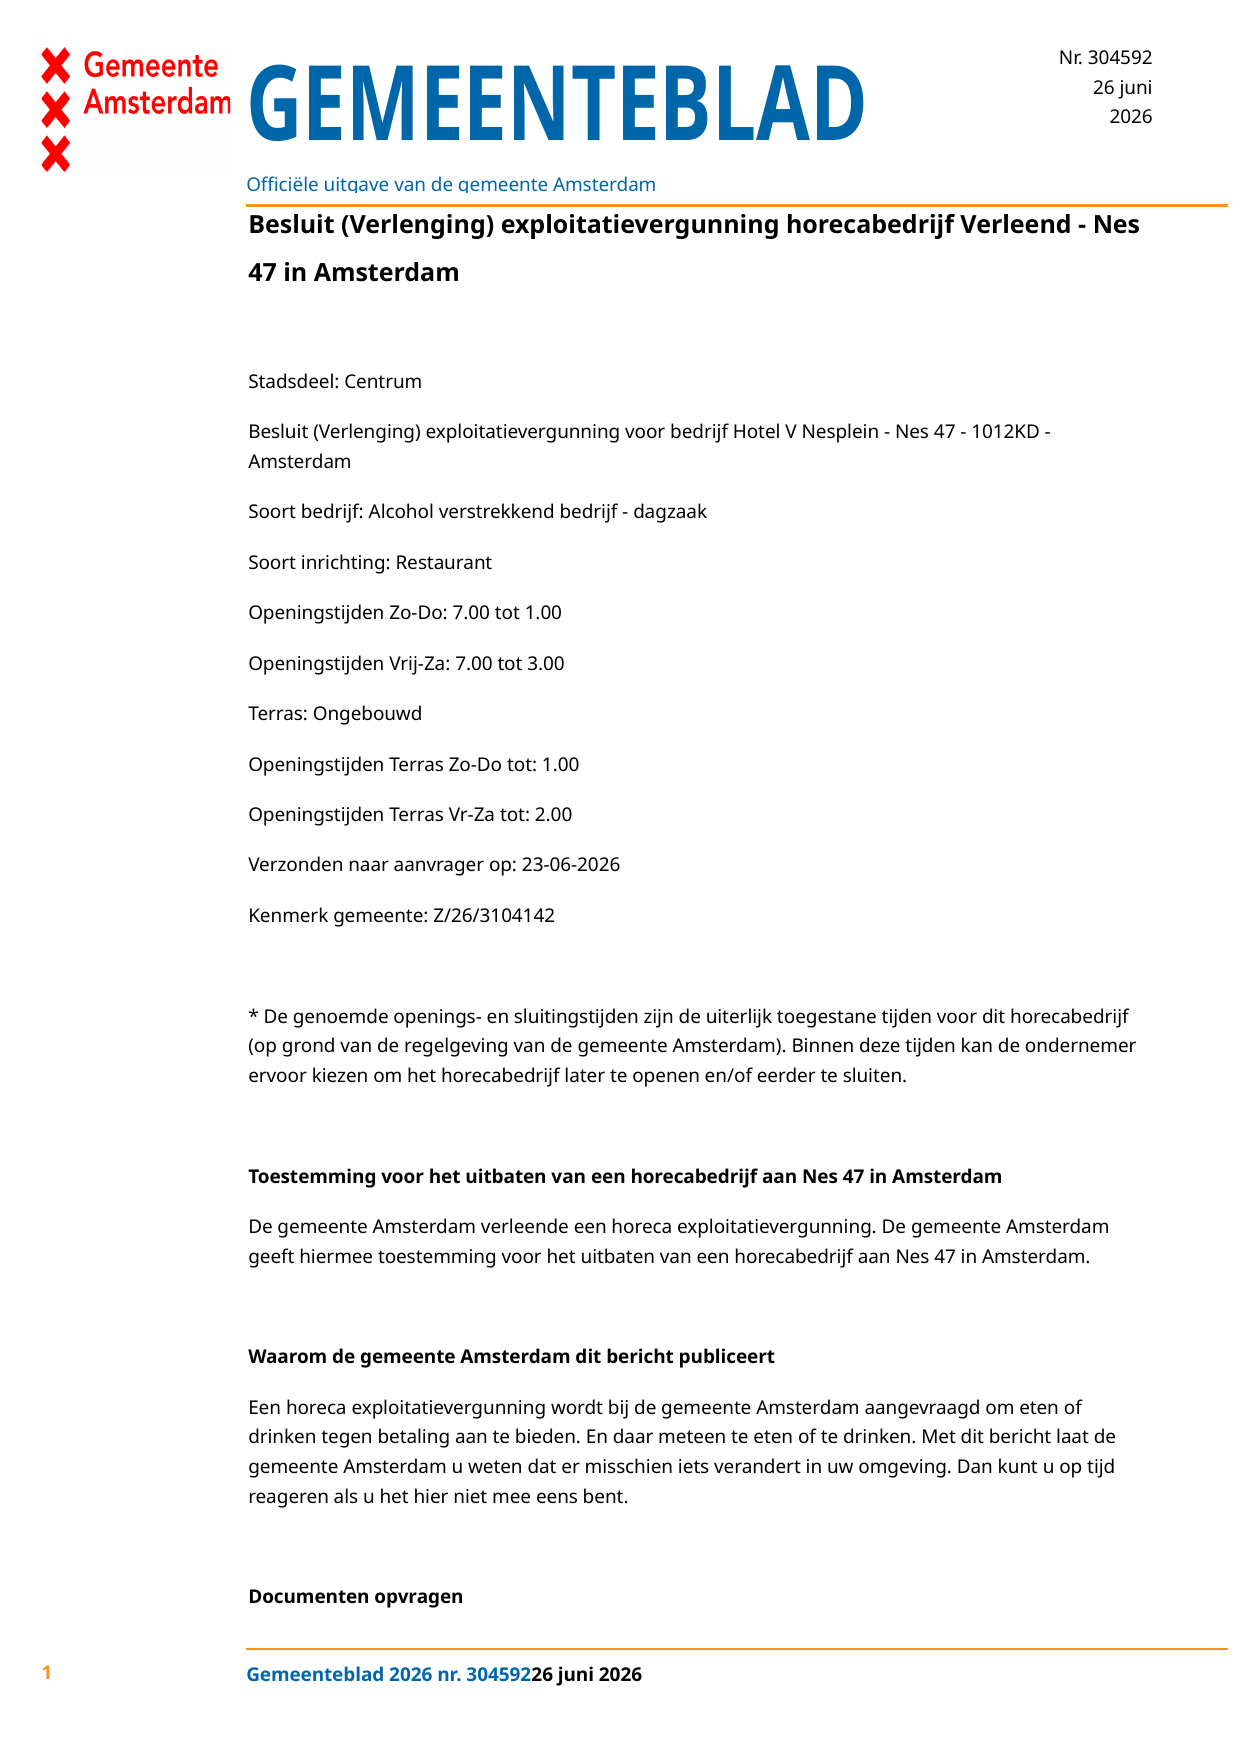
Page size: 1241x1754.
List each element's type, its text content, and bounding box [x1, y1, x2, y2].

text Verzonden naar aanvrager op: 23-06-2026 [248, 852, 1152, 877]
text Openingstijden Terras Zo-Do tot: 1.00 [248, 751, 1152, 777]
picture [41, 47, 231, 172]
text Besluit (Verlenging) exploitatievergunning horecabedrijf Verleend - Nes 47 in Amsterdam [248, 207, 1152, 288]
text Terras: Ongebouwd [248, 700, 1152, 726]
text Toestemming voor het uitbaten van een horecabedrijf aan Nes 47 in Amsterdam [248, 1163, 1152, 1189]
text Soort inrichting: Restaurant [248, 549, 1152, 575]
text De gemeente Amsterdam verleende een horeca exploitatievergunning. De gemeente Amsterdam geeft hiermee toestemming voor het uitbaten van een horecabedrijf aan Nes 47 in Amsterdam. [248, 1213, 1152, 1269]
text Openingstijden Vrij-Za: 7.00 tot 3.00 [248, 650, 1152, 676]
text Kenmerk gemeente: Z/26/3104142 [248, 902, 1152, 928]
text Besluit (Verlenging) exploitatievergunning voor bedrijf Hotel V Nesplein - Nes 47 - 1012KD - Amsterdam [248, 419, 1152, 474]
text Stadsdeel: Centrum [248, 368, 1152, 394]
text Een horeca exploitatievergunning wordt bij de gemeente Amsterdam aangevraagd om eten of drinken tegen betaling aan te bieden. En daar meteen te eten of te drinken. Met dit bericht laat de gemeente Amsterdam u weten dat er misschien iets verandert in uw omgeving. Dan kunt u op tijd reageren als u het hier niet mee eens bent. [248, 1394, 1152, 1509]
text Openingstijden Zo-Do: 7.00 tot 1.00 [248, 599, 1152, 625]
text Openingstijden Terras Vr-Za tot: 2.00 [248, 801, 1152, 827]
text * De genoemde openings- en sluitingstijden zijn de uiterlijk toegestane tijden voor dit horecabedrijf (op grond van de regelgeving van de gemeente Amsterdam). Binnen deze tijden kan de ondernemer ervoor kiezen om het horecabedrijf later te openen en/of eerder te sluiten. [248, 1003, 1152, 1088]
text Documenten opvragen [248, 1584, 1152, 1609]
text Soort bedrijf: Alcohol verstrekkend bedrijf - dagzaak [248, 499, 1152, 524]
text Waarom de gemeente Amsterdam dit bericht publiceert [248, 1344, 1152, 1369]
